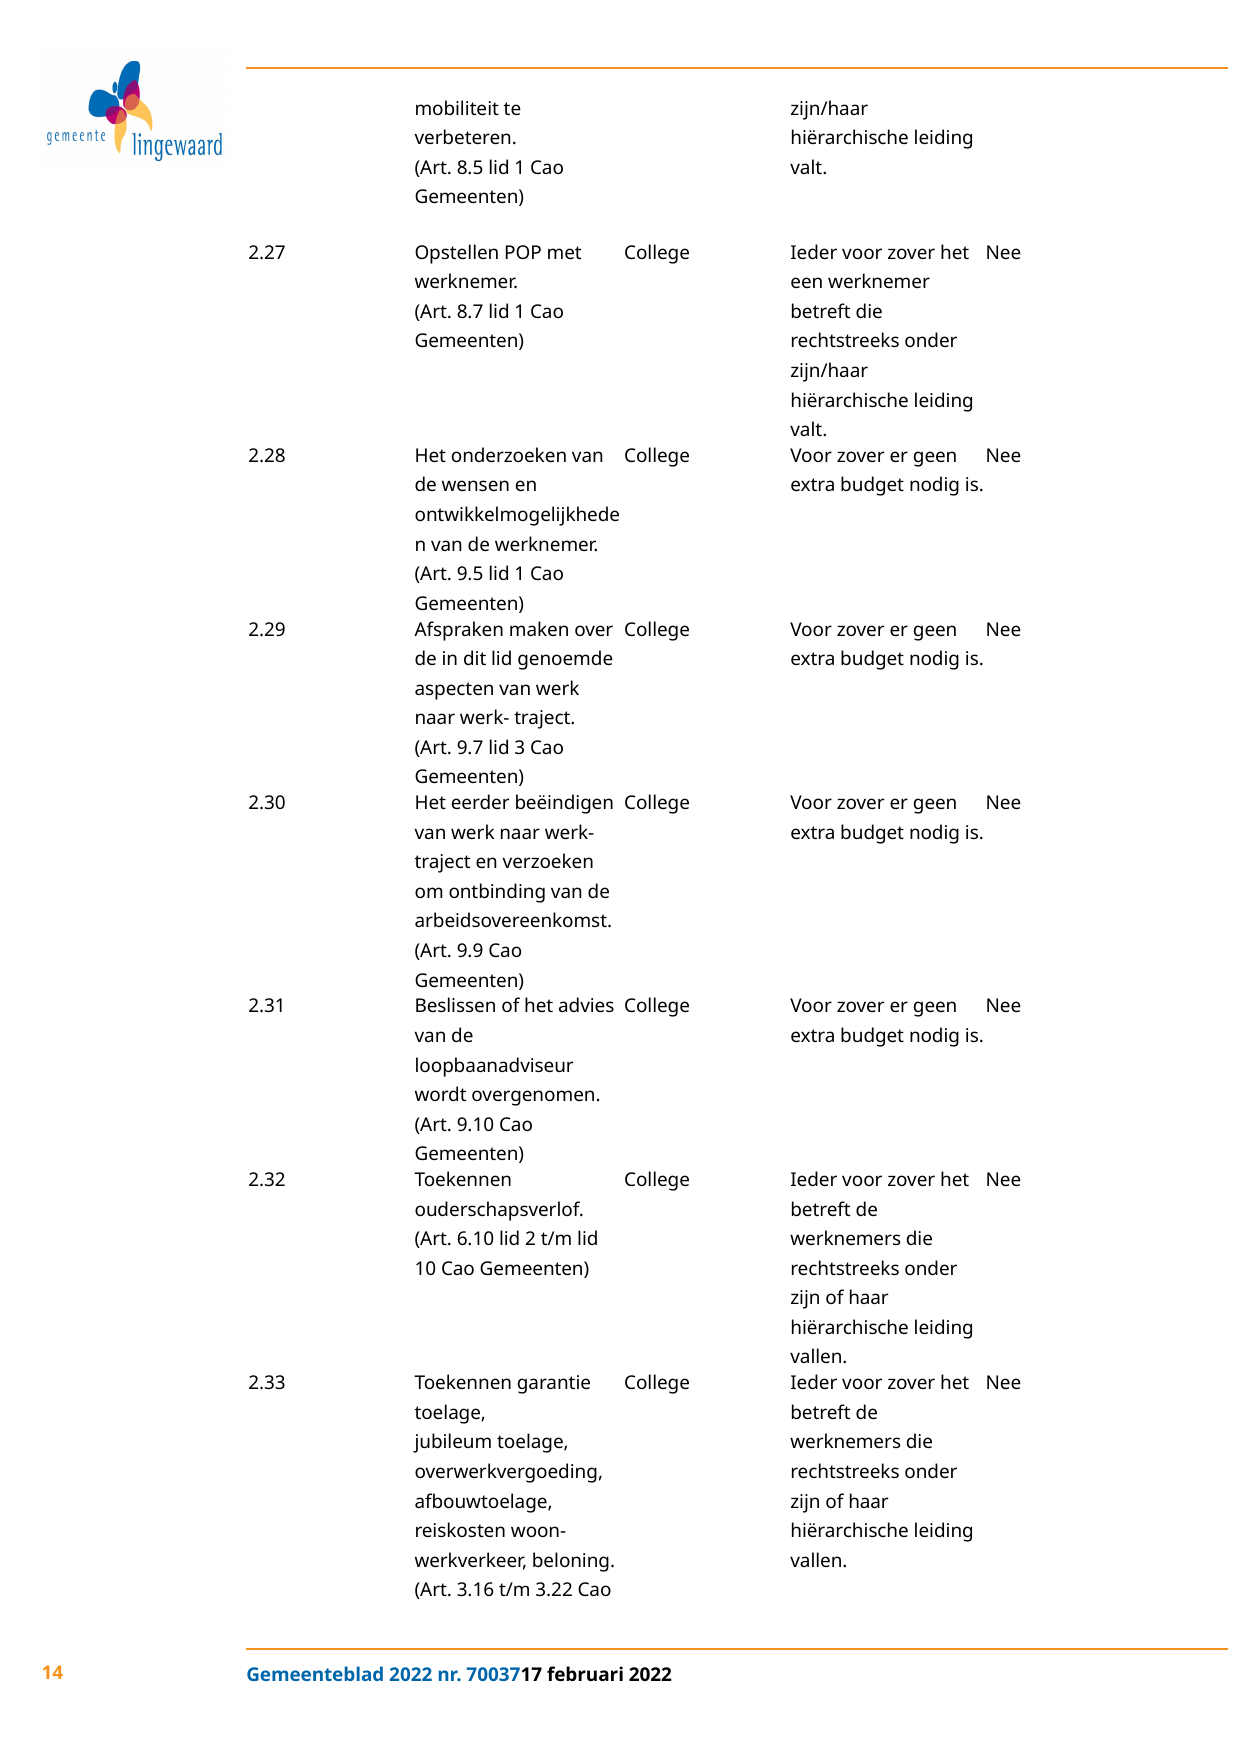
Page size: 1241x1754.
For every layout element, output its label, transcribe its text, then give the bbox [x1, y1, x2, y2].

table_cell 2.29 [248, 616, 414, 789]
table_cell 2.30 [248, 789, 414, 993]
table_cell Nee [985, 1370, 1152, 1602]
table_cell Ieder voor zover het betreft de werknemers die rechtstreeks onder zijn of haar hiërarchische leiding vallen. [790, 1166, 985, 1369]
table_cell Ieder voor zover het betreft de werknemers die rechtstreeks onder zijn of haar hiërarchische leiding vallen. [790, 1370, 985, 1602]
table_cell Voor zover er geen extra budget nodig is. [790, 993, 985, 1166]
table_cell College [624, 789, 790, 993]
table_cell Voor zover er geen extra budget nodig is. [790, 442, 985, 616]
table_cell Beslissen of het advies van de loopbaanadviseur wordt overgenomen. (Art. 9.10 Cao Gemeenten) [414, 993, 624, 1166]
table_cell [624, 95, 790, 239]
table_cell College [624, 239, 790, 442]
table_cell Voor zover er geen extra budget nodig is. [790, 789, 985, 993]
table_cell College [624, 1370, 790, 1602]
table_cell College [624, 1166, 790, 1369]
picture [41, 47, 231, 172]
table_cell Nee [985, 239, 1152, 442]
table_cell Het onderzoeken van de wensen en ontwikkelmogelijkheden van de werknemer. (Art. 9.5 lid 1 Cao Gemeenten) [414, 442, 624, 616]
table_cell [248, 95, 414, 239]
table_cell Nee [985, 442, 1152, 616]
table_cell Nee [985, 616, 1152, 789]
table_cell [985, 95, 1152, 239]
table_cell 2.32 [248, 1166, 414, 1369]
table_cell Voor zover er geen extra budget nodig is. [790, 616, 985, 789]
table_cell Nee [985, 789, 1152, 993]
table_cell Ieder voor zover het een werknemer betreft die rechtstreeks onder zijn/haar hiërarchische leiding valt. [790, 239, 985, 442]
table_cell College [624, 993, 790, 1166]
table_cell 2.31 [248, 993, 414, 1166]
table_cell 2.27 [248, 239, 414, 442]
table_cell Nee [985, 993, 1152, 1166]
table_cell 2.28 [248, 442, 414, 616]
table_cell Toekennen garantie toelage, jubileum toelage, overwerkvergoeding, afbouwtoelage, reiskosten woon-werkverkeer, beloning. (Art. 3.16 t/m 3.22 Cao [414, 1370, 624, 1602]
table_cell mobiliteit te verbeteren. (Art. 8.5 lid 1 Cao Gemeenten) [414, 95, 624, 239]
table_cell College [624, 442, 790, 616]
table_cell Opstellen POP met werknemer. (Art. 8.7 lid 1 Cao Gemeenten) [414, 239, 624, 442]
table_cell Toekennen ouderschapsverlof. (Art. 6.10 lid 2 t/m lid 10 Cao Gemeenten) [414, 1166, 624, 1369]
table_cell Afspraken maken over de in dit lid genoemde aspecten van werk naar werk- traject. (Art. 9.7 lid 3 Cao Gemeenten) [414, 616, 624, 789]
table_cell Nee [985, 1166, 1152, 1369]
table_cell Het eerder beëindigen van werk naar werk-traject en verzoeken om ontbinding van de arbeidsovereenkomst. (Art. 9.9 Cao Gemeenten) [414, 789, 624, 993]
table_cell College [624, 616, 790, 789]
table_cell zijn/haar hiërarchische leiding valt. [790, 95, 985, 239]
table_cell 2.33 [248, 1370, 414, 1602]
